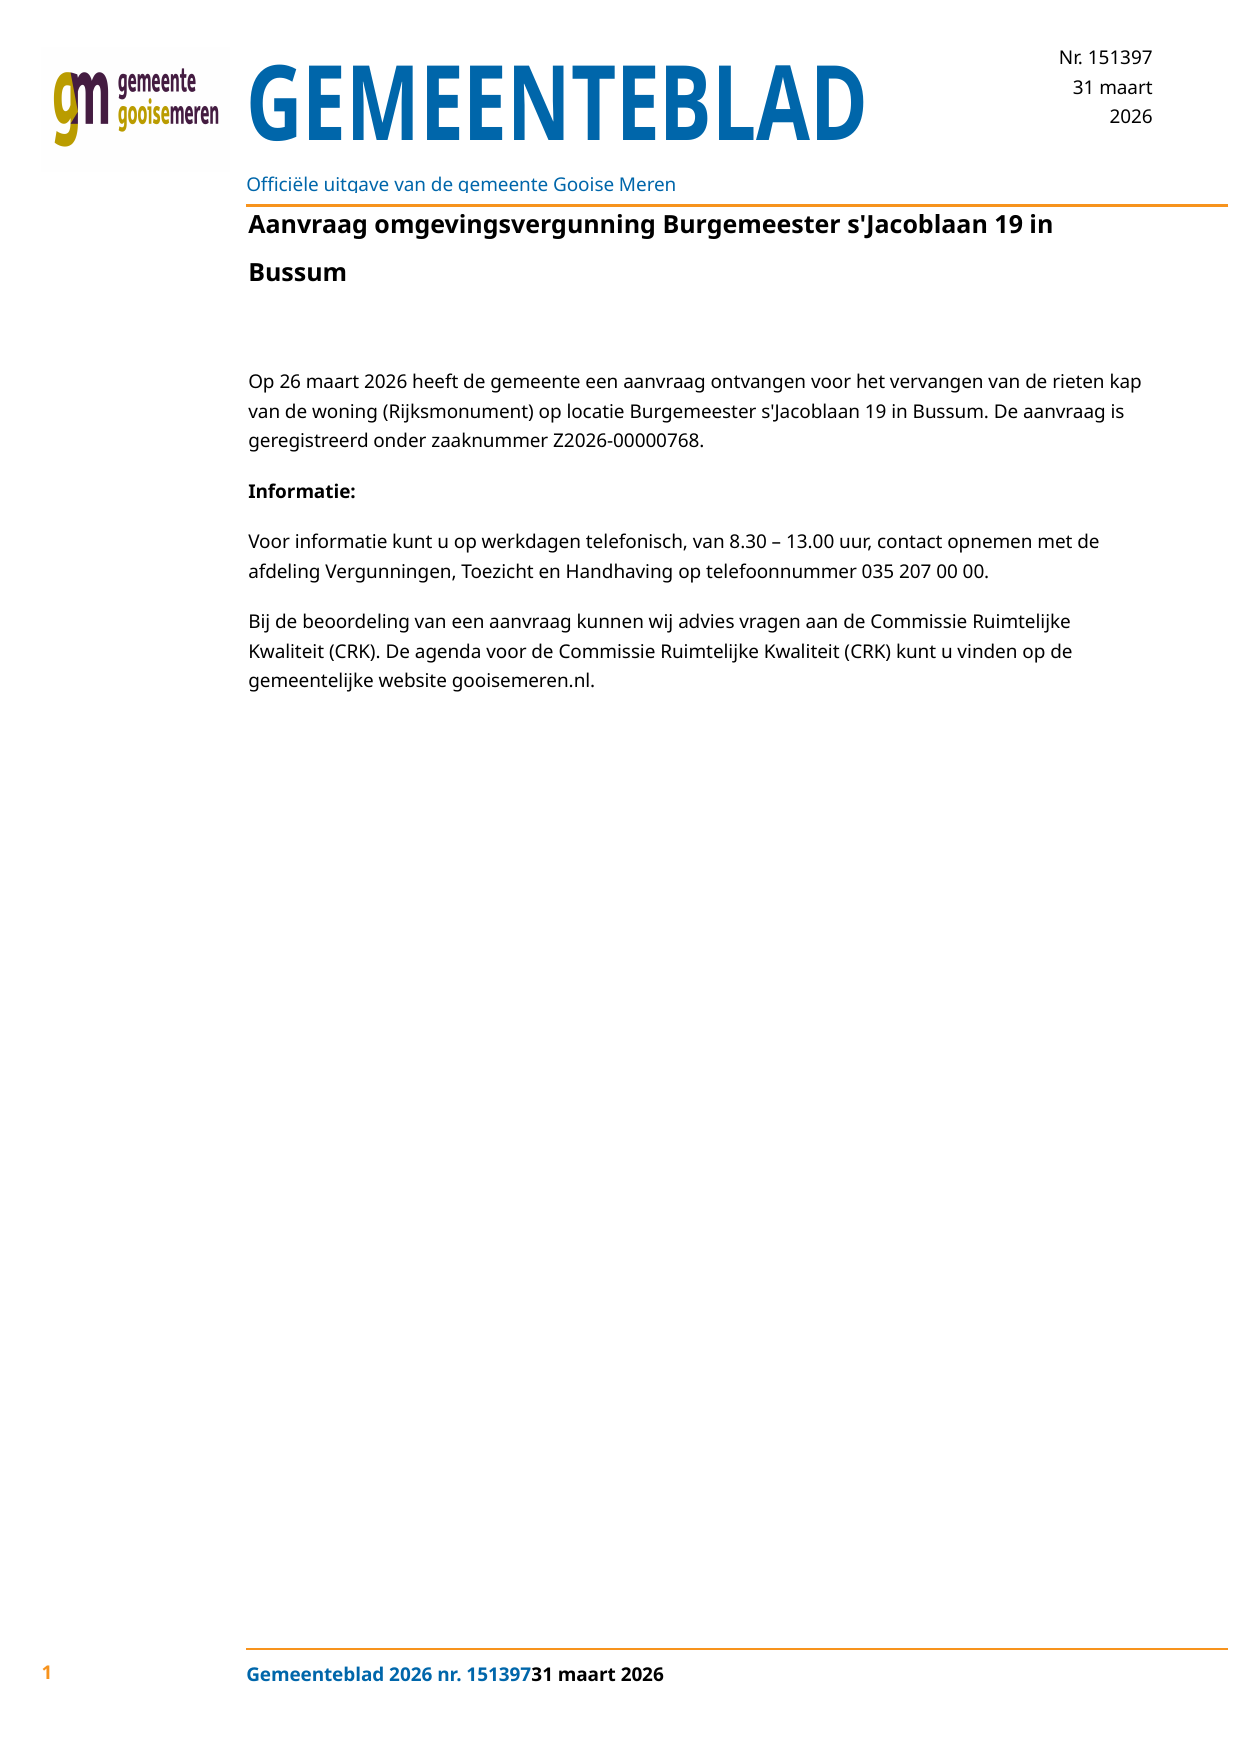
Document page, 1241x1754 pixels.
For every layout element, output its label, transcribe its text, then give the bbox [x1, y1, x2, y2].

text Op 26 maart 2026 heeft de gemeente een aanvraag ontvangen voor het vervangen van de rieten kap van de woning (Rijksmonument) op locatie Burgemeester s'Jacoblaan 19 in Bussum. De aanvraag is geregistreerd onder zaaknummer Z2026-00000768. [248, 368, 1152, 453]
text Aanvraag omgevingsvergunning Burgemeester s'Jacoblaan 19 in Bussum [248, 207, 1152, 288]
picture [41, 47, 231, 172]
text Voor informatie kunt u op werkdagen telefonisch, van 8.30 – 13.00 uur, contact opnemen met de afdeling Vergunningen, Toezicht en Handhaving op telefoonnummer 035 207 00 00. [248, 528, 1152, 584]
text Informatie: [248, 478, 1152, 504]
text Bij de beoordeling van een aanvraag kunnen wij advies vragen aan de Commissie Ruimtelijke Kwaliteit (CRK). De agenda voor de Commissie Ruimtelijke Kwaliteit (CRK) kunt u vinden op de gemeentelijke website gooisemeren.nl. [248, 608, 1152, 693]
